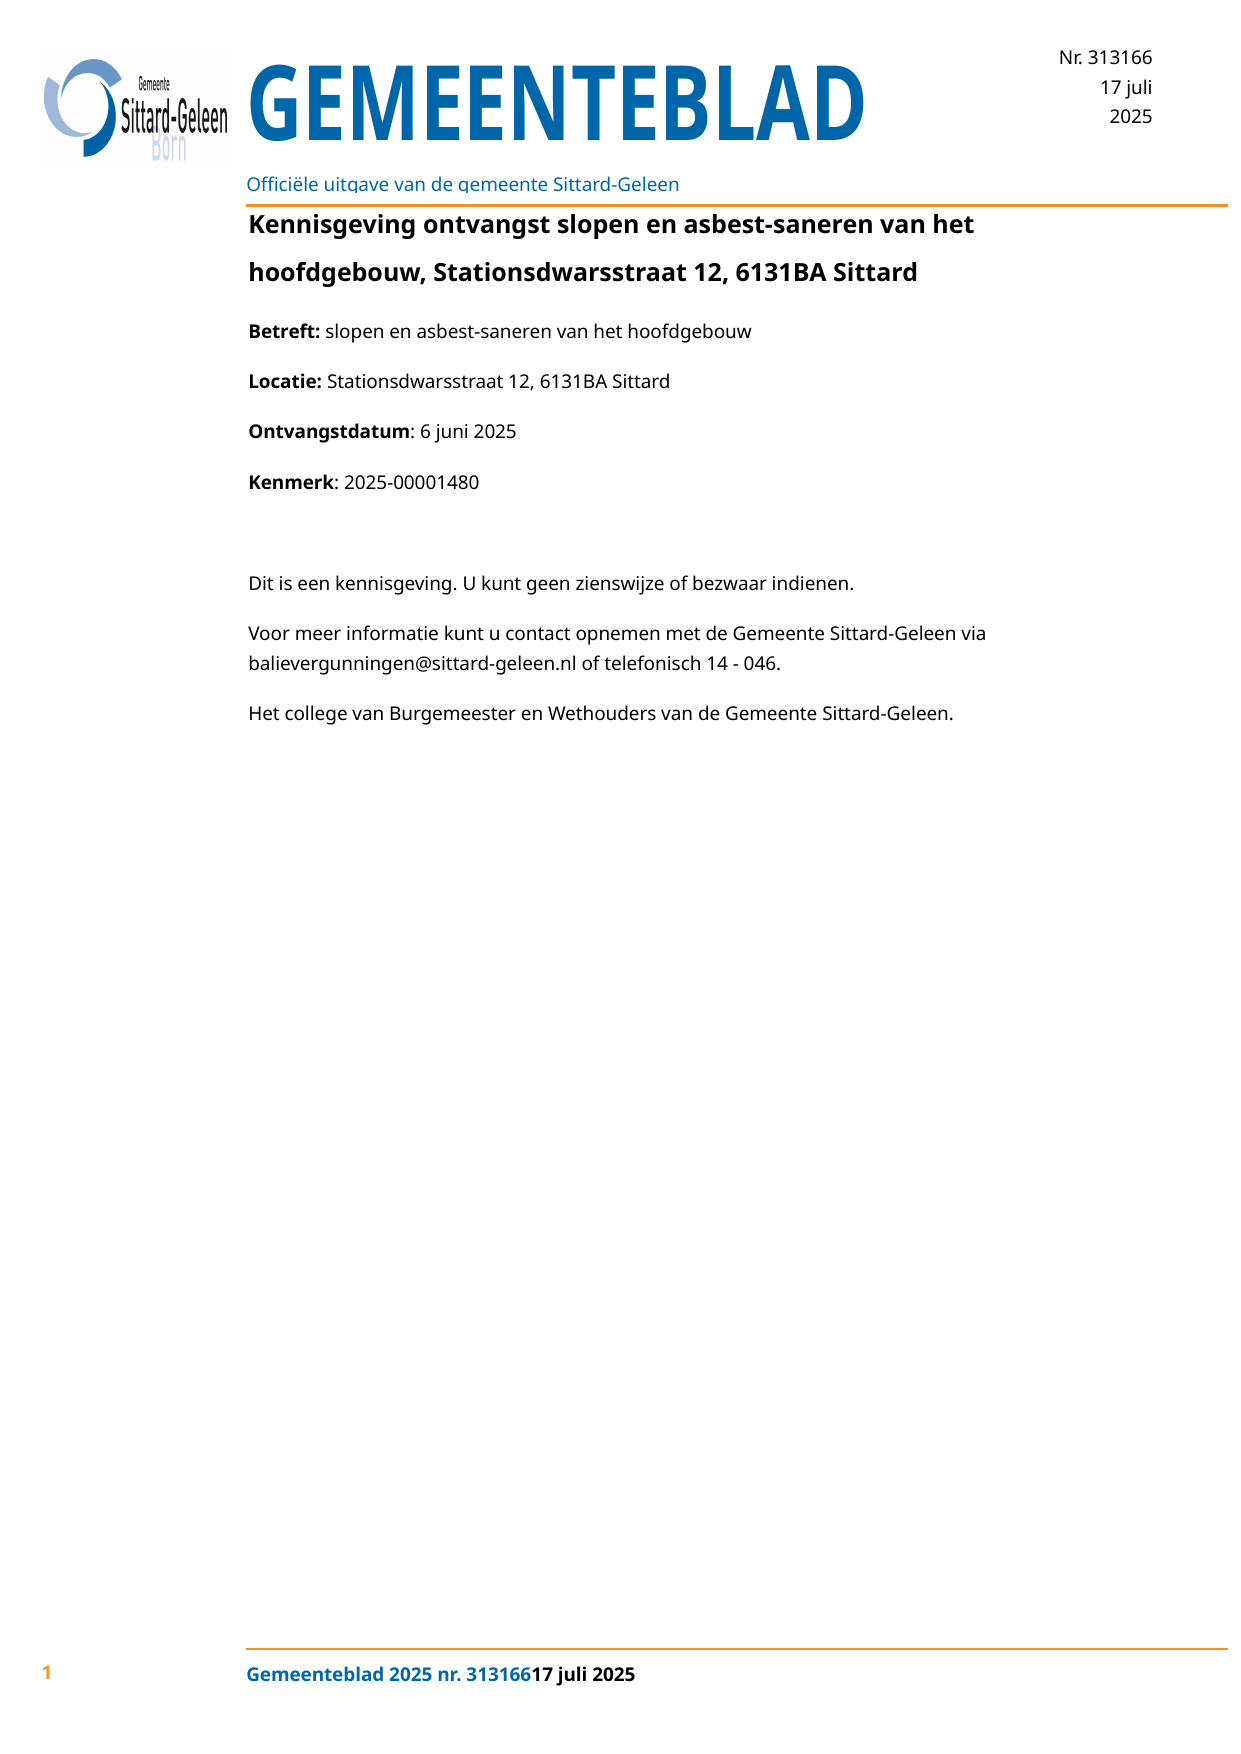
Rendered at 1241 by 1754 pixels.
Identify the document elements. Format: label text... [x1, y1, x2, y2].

text Dit is een kennisgeving. U kunt geen zienswijze of bezwaar indienen. [248, 570, 1152, 596]
text Kennisgeving ontvangst slopen en asbest-saneren van het hoofdgebouw, Stationsdwarsstraat 12, 6131BA Sittard [248, 207, 1152, 288]
text Kenmerk: 2025-00001480 [248, 469, 1152, 495]
text Betreft: slopen en asbest-saneren van het hoofdgebouw [248, 318, 1152, 344]
text Locatie: Stationsdwarsstraat 12, 6131BA Sittard [248, 368, 1152, 394]
text Ontvangstdatum: 6 juni 2025 [248, 419, 1152, 444]
picture [41, 47, 231, 172]
text Het college van Burgemeester en Wethouders van de Gemeente Sittard-Geleen. [248, 700, 1152, 726]
text Voor meer informatie kunt u contact opnemen met de Gemeente Sittard-Geleen via balievergunningen@sittard-geleen.nl of telefonisch 14 - 046. [248, 620, 1152, 676]
